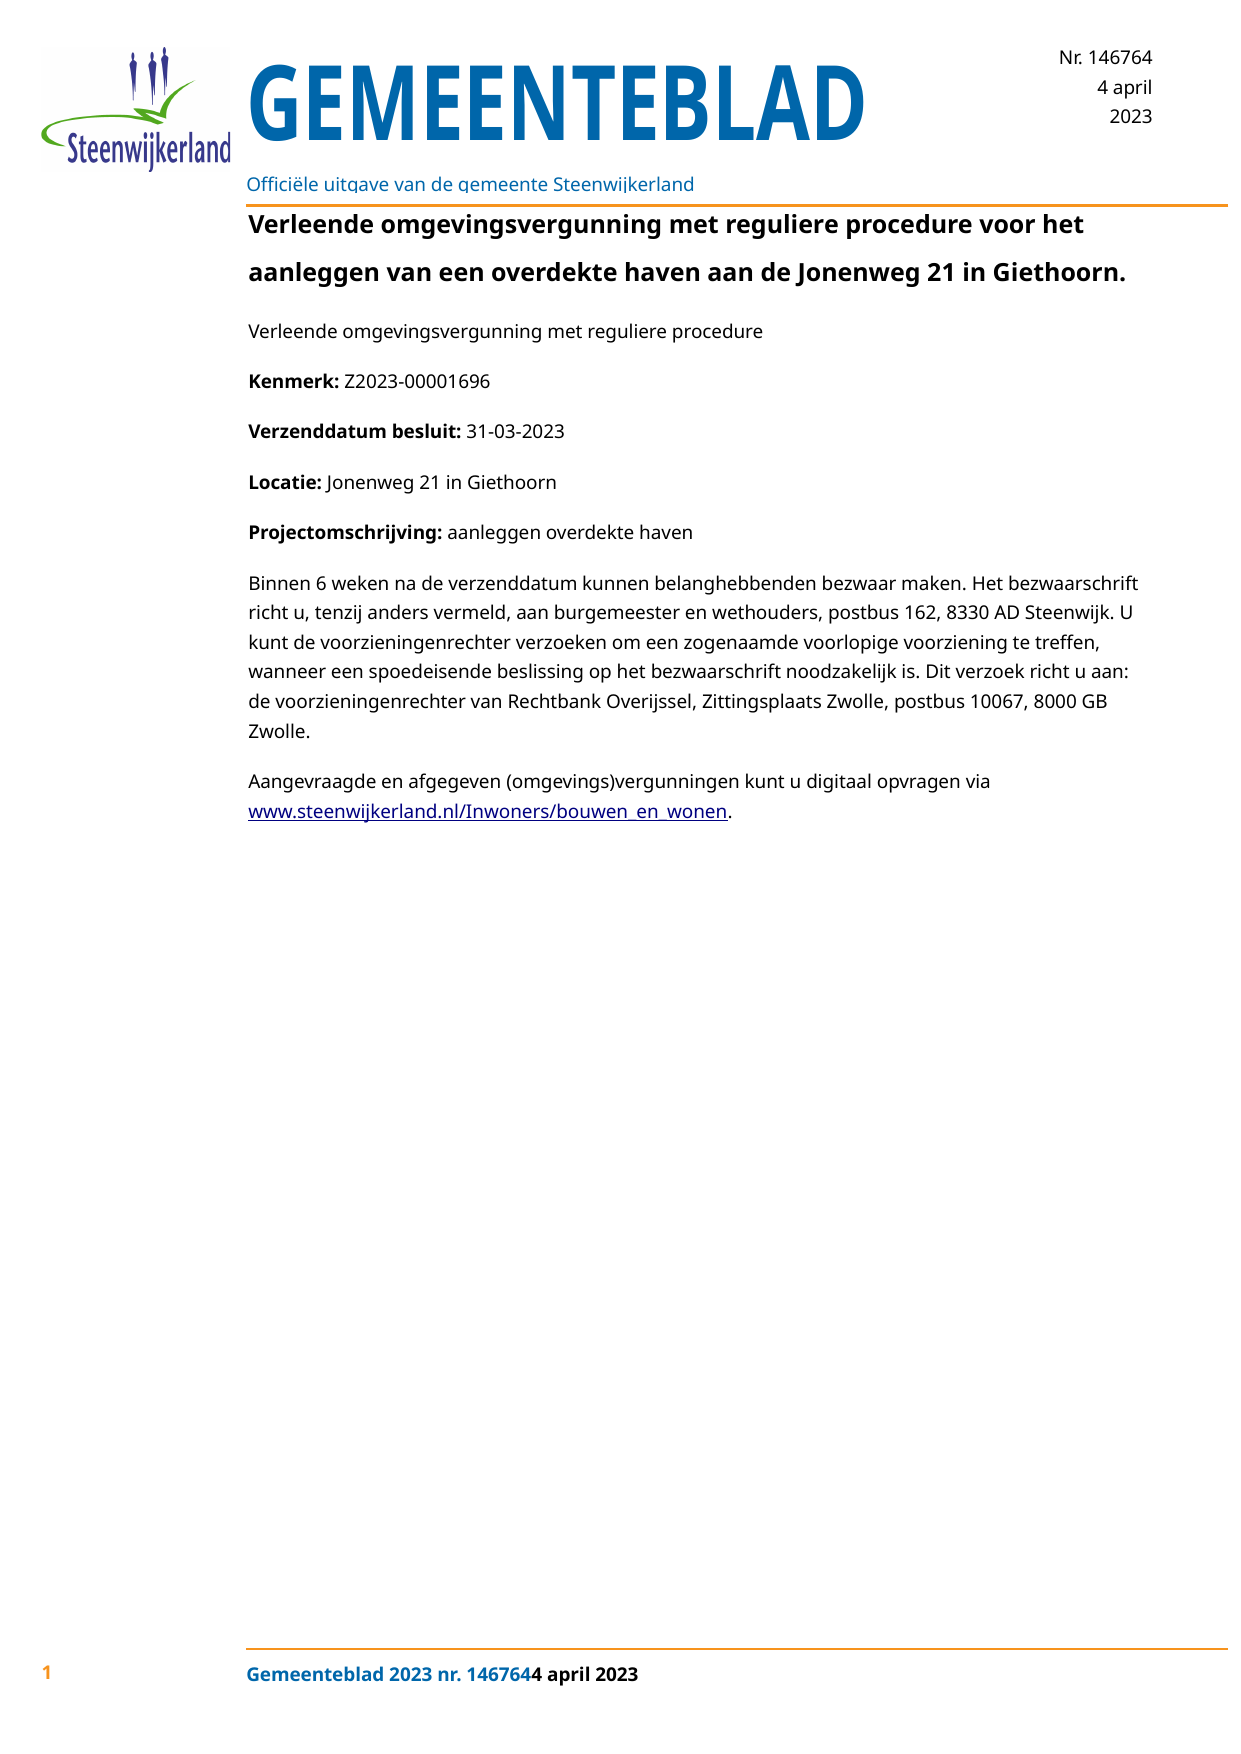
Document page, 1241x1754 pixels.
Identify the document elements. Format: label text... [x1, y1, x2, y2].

text Verleende omgevingsvergunning met reguliere procedure voor het aanleggen van een overdekte haven aan de Jonenweg 21 in Giethoorn. [248, 207, 1152, 288]
text Aangevraagde en afgegeven (omgevings)vergunningen kunt u digitaal opvragen via www.steenwijkerland.nl/Inwoners/bouwen_en_wonen. [248, 768, 1152, 824]
text Binnen 6 weken na de verzenddatum kunnen belanghebbenden bezwaar maken. Het bezwaarschrift richt u, tenzij anders vermeld, aan burgemeester en wethouders, postbus 162, 8330 AD Steenwijk. U kunt de voorzieningenrechter verzoeken om een zogenaamde voorlopige voorziening te treffen, wanneer een spoedeisende beslissing op het bezwaarschrift noodzakelijk is. Dit verzoek richt u aan: de voorzieningenrechter van Rechtbank Overijssel, Zittingsplaats Zwolle, postbus 10067, 8000 GB Zwolle. [248, 570, 1152, 744]
text Verleende omgevingsvergunning met reguliere procedure [248, 318, 1152, 344]
text Kenmerk: Z2023-00001696 [248, 368, 1152, 394]
picture [41, 47, 231, 172]
text Verzenddatum besluit: 31-03-2023 [248, 419, 1152, 444]
text Projectomschrijving: aanleggen overdekte haven [248, 519, 1152, 545]
text Locatie: Jonenweg 21 in Giethoorn [248, 469, 1152, 495]
